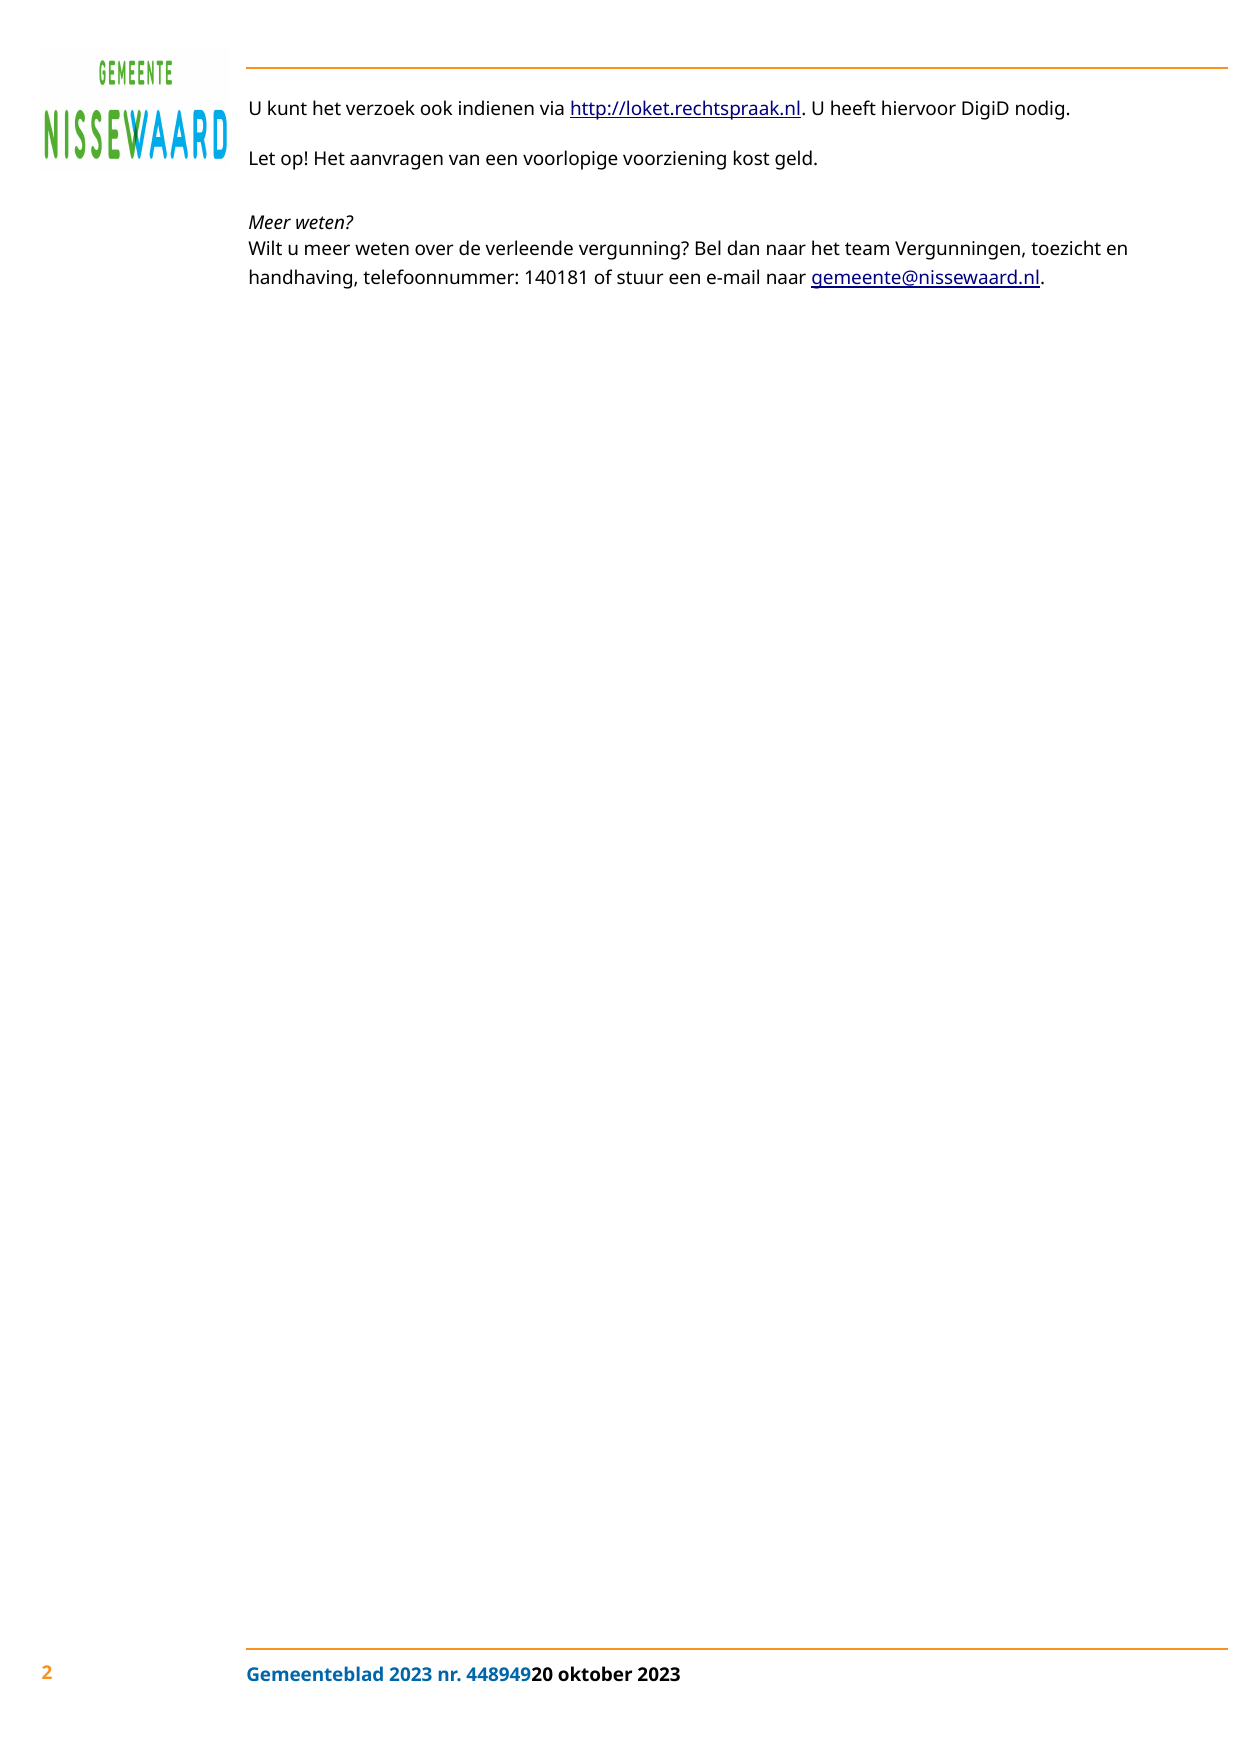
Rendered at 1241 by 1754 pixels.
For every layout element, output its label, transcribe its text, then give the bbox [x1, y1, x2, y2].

text Let op! Het aanvragen van een voorlopige voorziening kost geld. [248, 145, 1152, 171]
picture [41, 47, 231, 172]
text Meer weten? [248, 209, 1152, 235]
text U kunt het verzoek ook indienen via http://loket.rechtspraak.nl. U heeft hiervoor DigiD nodig. [248, 95, 1152, 121]
text Wilt u meer weten over de verleende vergunning? Bel dan naar het team Vergunningen, toezicht en handhaving, telefoonnummer: 140181 of stuur een e-mail naar gemeente@nissewaard.nl. [248, 235, 1152, 290]
